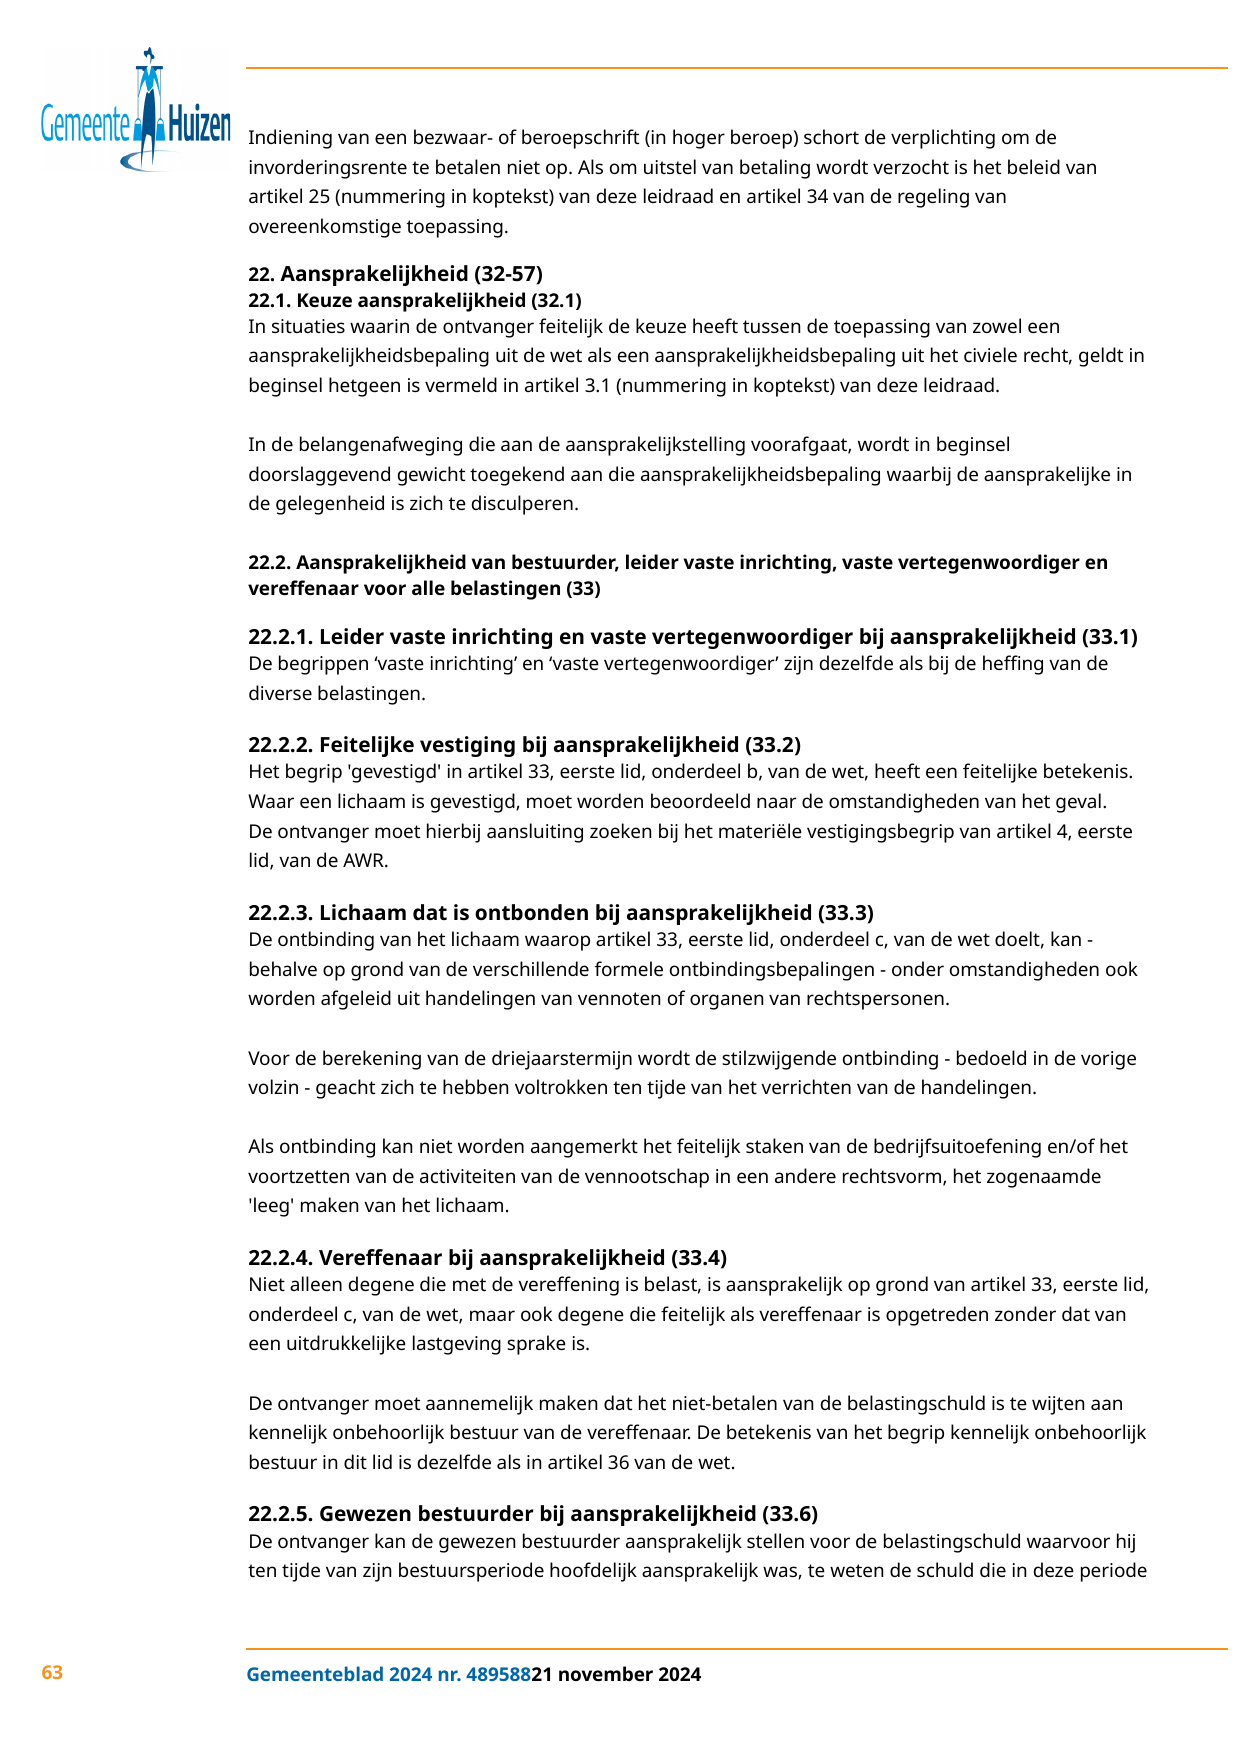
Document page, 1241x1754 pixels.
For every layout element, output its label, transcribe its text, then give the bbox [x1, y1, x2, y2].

text In de belangenafweging die aan de aansprakelijkstelling voorafgaat, wordt in beginsel doorslaggevend gewicht toegekend aan die aansprakelijkheidsbepaling waarbij de aansprakelijke in de gelegenheid is zich te disculperen. [248, 431, 1152, 516]
text 22.1. Keuze aansprakelijkheid (32.1) [248, 287, 1152, 313]
text In situaties waarin de ontvanger feitelijk de keuze heeft tussen de toepassing van zowel een aansprakelijkheidsbepaling uit de wet als een aansprakelijkheidsbepaling uit het civiele recht, geldt in beginsel hetgeen is vermeld in artikel 3.1 (nummering in koptekst) van deze leidraad. [248, 313, 1152, 398]
picture [41, 47, 231, 172]
text 22.2. Aansprakelijkheid van bestuurder, leider vaste inrichting, vaste vertegenwoordiger en vereffenaar voor alle belastingen (33) [248, 549, 1152, 601]
text De ontvanger kan de gewezen bestuurder aansprakelijk stellen voor de belastingschuld waarvoor hij ten tijde van zijn bestuursperiode hoofdelijk aansprakelijk was, te weten de schuld die in deze periode [248, 1528, 1152, 1583]
text De ontvanger moet aannemelijk maken dat het niet-betalen van de belastingschuld is te wijten aan kennelijk onbehoorlijk bestuur van de vereffenaar. De betekenis van het begrip kennelijk onbehoorlijk bestuur in dit lid is dezelfde als in artikel 36 van de wet. [248, 1390, 1152, 1475]
text De ontbinding van het lichaam waarop artikel 33, eerste lid, onderdeel c, van de wet doelt, kan - behalve op grond van de verschillende formele ontbindingsbepalingen - onder omstandigheden ook worden afgeleid uit handelingen van vennoten of organen van rechtspersonen. [248, 926, 1152, 1011]
text 22.2.5. Gewezen bestuurder bij aansprakelijkheid (33.6) [248, 1499, 1152, 1528]
text Voor de berekening van de driejaarstermijn wordt de stilzwijgende ontbinding - bedoeld in de vorige volzin - geacht zich te hebben voltrokken ten tijde van het verrichten van de handelingen. [248, 1045, 1152, 1100]
text Als ontbinding kan niet worden aangemerkt het feitelijk staken van de bedrijfsuitoefening en/of het voortzetten van de activiteiten van de vennootschap in een andere rechtsvorm, het zogenaamde 'leeg' maken van het lichaam. [248, 1133, 1152, 1218]
text De begrippen ‘vaste inrichting’ en ‘vaste vertegenwoordiger’ zijn dezelfde als bij de heffing van de diverse belastingen. [248, 650, 1152, 706]
text 22. Aansprakelijkheid (32-57) [248, 259, 1152, 287]
text De ontvanger moet hierbij aansluiting zoeken bij het materiële vestigingsbegrip van artikel 4, eerste lid, van de AWR. [248, 818, 1152, 873]
text Indiening van een bezwaar- of beroepschrift (in hoger beroep) schort de verplichting om de invorderingsrente te betalen niet op. Als om uitstel van betaling wordt verzocht is het beleid van artikel 25 (nummering in koptekst) van deze leidraad en artikel 34 van de regeling van overeenkomstige toepassing. [248, 124, 1152, 239]
text 22.2.2. Feitelijke vestiging bij aansprakelijkheid (33.2) [248, 730, 1152, 759]
text 22.2.1. Leider vaste inrichting en vaste vertegenwoordiger bij aansprakelijkheid (33.1) [248, 622, 1152, 650]
text Het begrip 'gevestigd' in artikel 33, eerste lid, onderdeel b, van de wet, heeft een feitelijke betekenis. Waar een lichaam is gevestigd, moet worden beoordeeld naar de omstandigheden van het geval. [248, 759, 1152, 814]
text Niet alleen degene die met de vereffening is belast, is aansprakelijk op grond van artikel 33, eerste lid, onderdeel c, van de wet, maar ook degene die feitelijk als vereffenaar is opgetreden zonder dat van een uitdrukkelijke lastgeving sprake is. [248, 1271, 1152, 1356]
text 22.2.4. Vereffenaar bij aansprakelijkheid (33.4) [248, 1243, 1152, 1271]
text 22.2.3. Lichaam dat is ontbonden bij aansprakelijkheid (33.3) [248, 898, 1152, 926]
